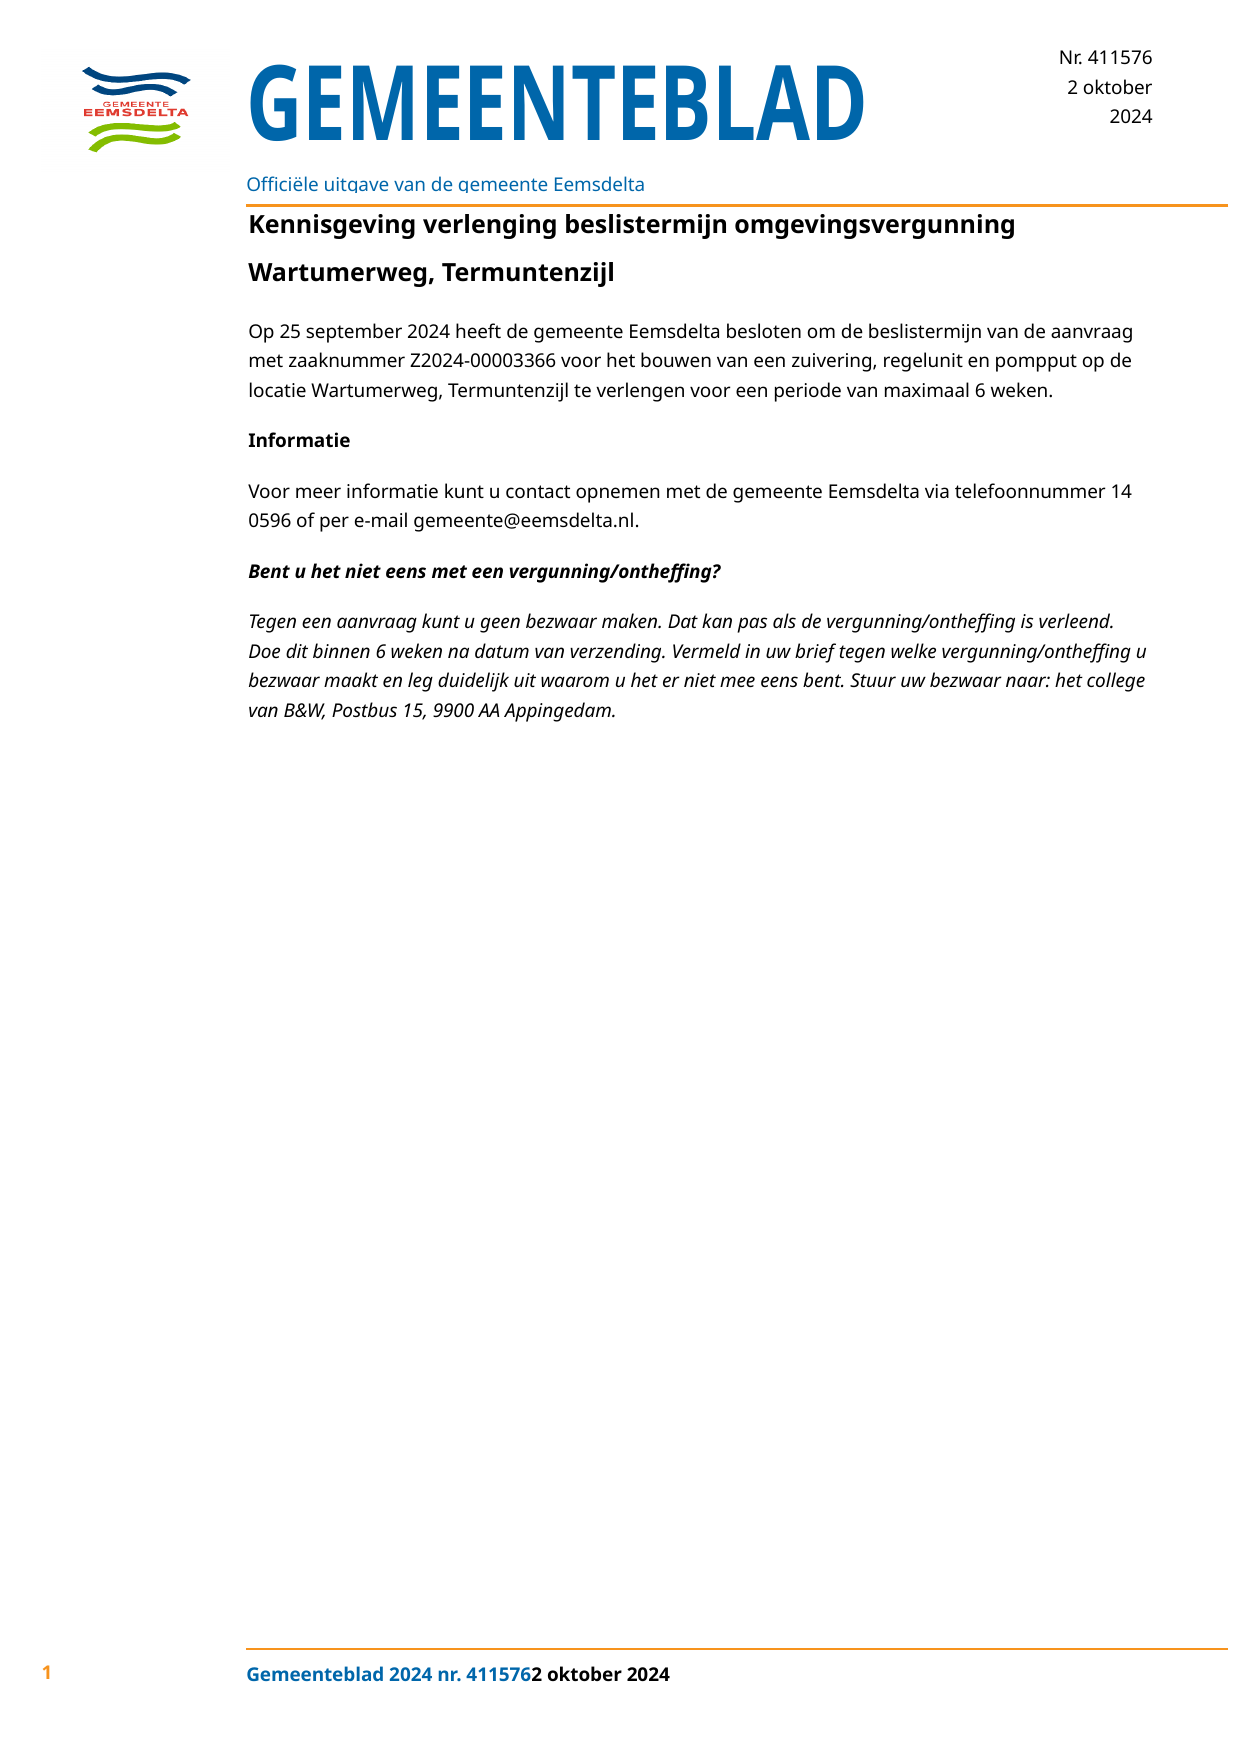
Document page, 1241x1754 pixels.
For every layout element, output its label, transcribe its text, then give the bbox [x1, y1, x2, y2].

text Op 25 september 2024 heeft de gemeente Eemsdelta besloten om de beslistermijn van de aanvraag met zaaknummer Z2024-00003366 voor het bouwen van een zuivering, regelunit en pompput op de locatie Wartumerweg, Termuntenzijl te verlengen voor een periode van maximaal 6 weken. [248, 318, 1152, 403]
text Tegen een aanvraag kunt u geen bezwaar maken. Dat kan pas als de vergunning/ontheffing is verleend. Doe dit binnen 6 weken na datum van verzending. Vermeld in uw brief tegen welke vergunning/ontheffing u bezwaar maakt en leg duidelijk uit waarom u het er niet mee eens bent. Stuur uw bezwaar naar: het college van B&W, Postbus 15, 9900 AA Appingedam. [248, 608, 1152, 723]
text Voor meer informatie kunt u contact opnemen met de gemeente Eemsdelta via telefoonnummer 14 0596 of per e-mail gemeente@eemsdelta.nl. [248, 478, 1152, 533]
text Kennisgeving verlenging beslistermijn omgevingsvergunning Wartumerweg, Termuntenzijl [248, 207, 1152, 288]
text Bent u het niet eens met een vergunning/ontheffing? [248, 558, 1152, 584]
text Informatie [248, 427, 1152, 453]
picture [41, 47, 231, 172]
